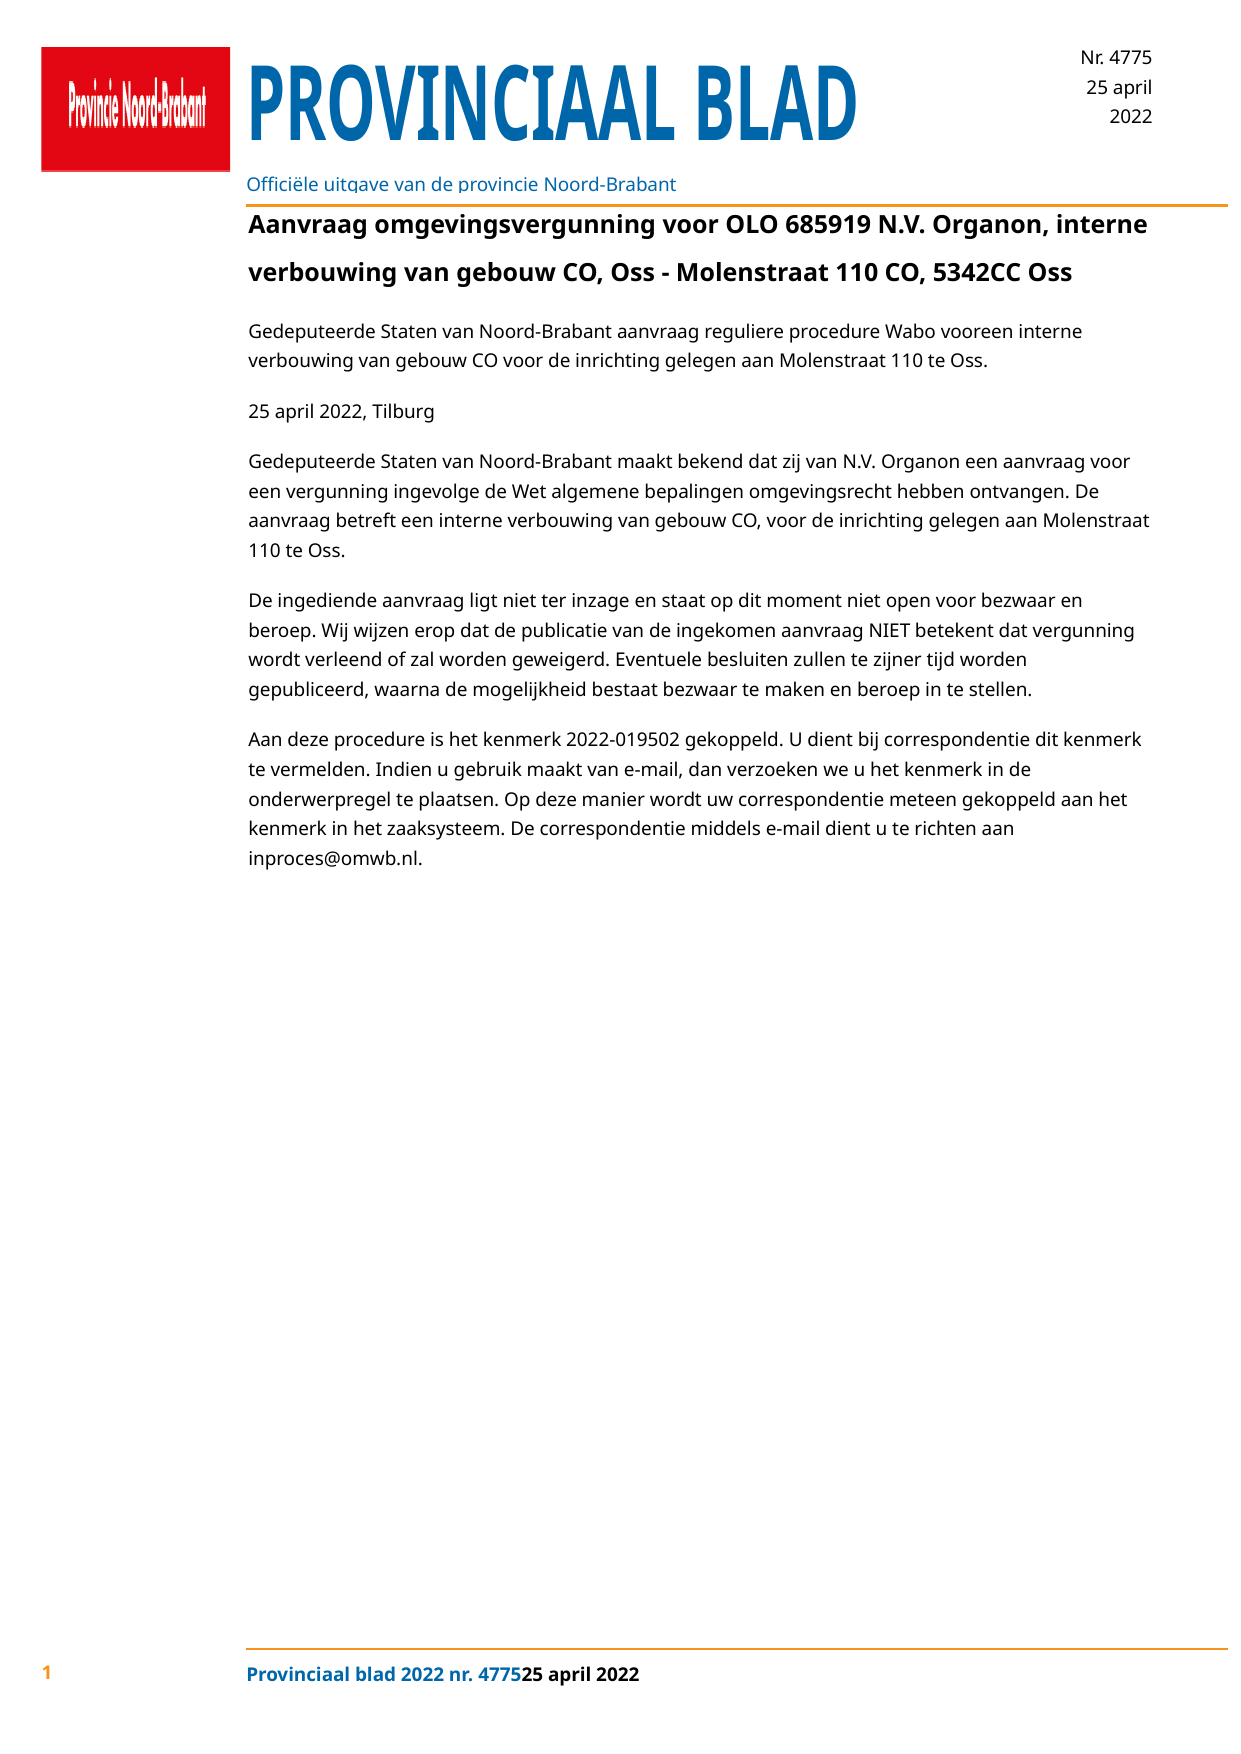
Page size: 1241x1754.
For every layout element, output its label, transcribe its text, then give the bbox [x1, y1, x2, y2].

text Gedeputeerde Staten van Noord-Brabant aanvraag reguliere procedure Wabo vooreen interne verbouwing van gebouw CO voor de inrichting gelegen aan Molenstraat 110 te Oss. [248, 318, 1152, 373]
text Aan deze procedure is het kenmerk 2022-019502 gekoppeld. U dient bij correspondentie dit kenmerk te vermelden. Indien u gebruik maakt van e-mail, dan verzoeken we u het kenmerk in de onderwerpregel te plaatsen. Op deze manier wordt uw correspondentie meteen gekoppeld aan het kenmerk in het zaaksysteem. De correspondentie middels e-mail dient u te richten aan inproces@omwb.nl. [248, 727, 1152, 871]
text 25 april 2022, Tilburg [248, 398, 1152, 424]
text De ingediende aanvraag ligt niet ter inzage en staat op dit moment niet open voor bezwaar en beroep. Wij wijzen erop dat de publicatie van de ingekomen aanvraag NIET betekent dat vergunning wordt verleend of zal worden geweigerd. Eventuele besluiten zullen te zijner tijd worden gepubliceerd, waarna de mogelijkheid bestaat bezwaar te maken en beroep in te stellen. [248, 587, 1152, 702]
picture [41, 47, 231, 172]
text Aanvraag omgevingsvergunning voor OLO 685919 N.V. Organon, interne verbouwing van gebouw CO, Oss - Molenstraat 110 CO, 5342CC Oss [248, 207, 1152, 288]
text Gedeputeerde Staten van Noord-Brabant maakt bekend dat zij van N.V. Organon een aanvraag voor een vergunning ingevolge de Wet algemene bepalingen omgevingsrecht hebben ontvangen. De aanvraag betreft een interne verbouwing van gebouw CO, voor de inrichting gelegen aan Molenstraat 110 te Oss. [248, 448, 1152, 563]
